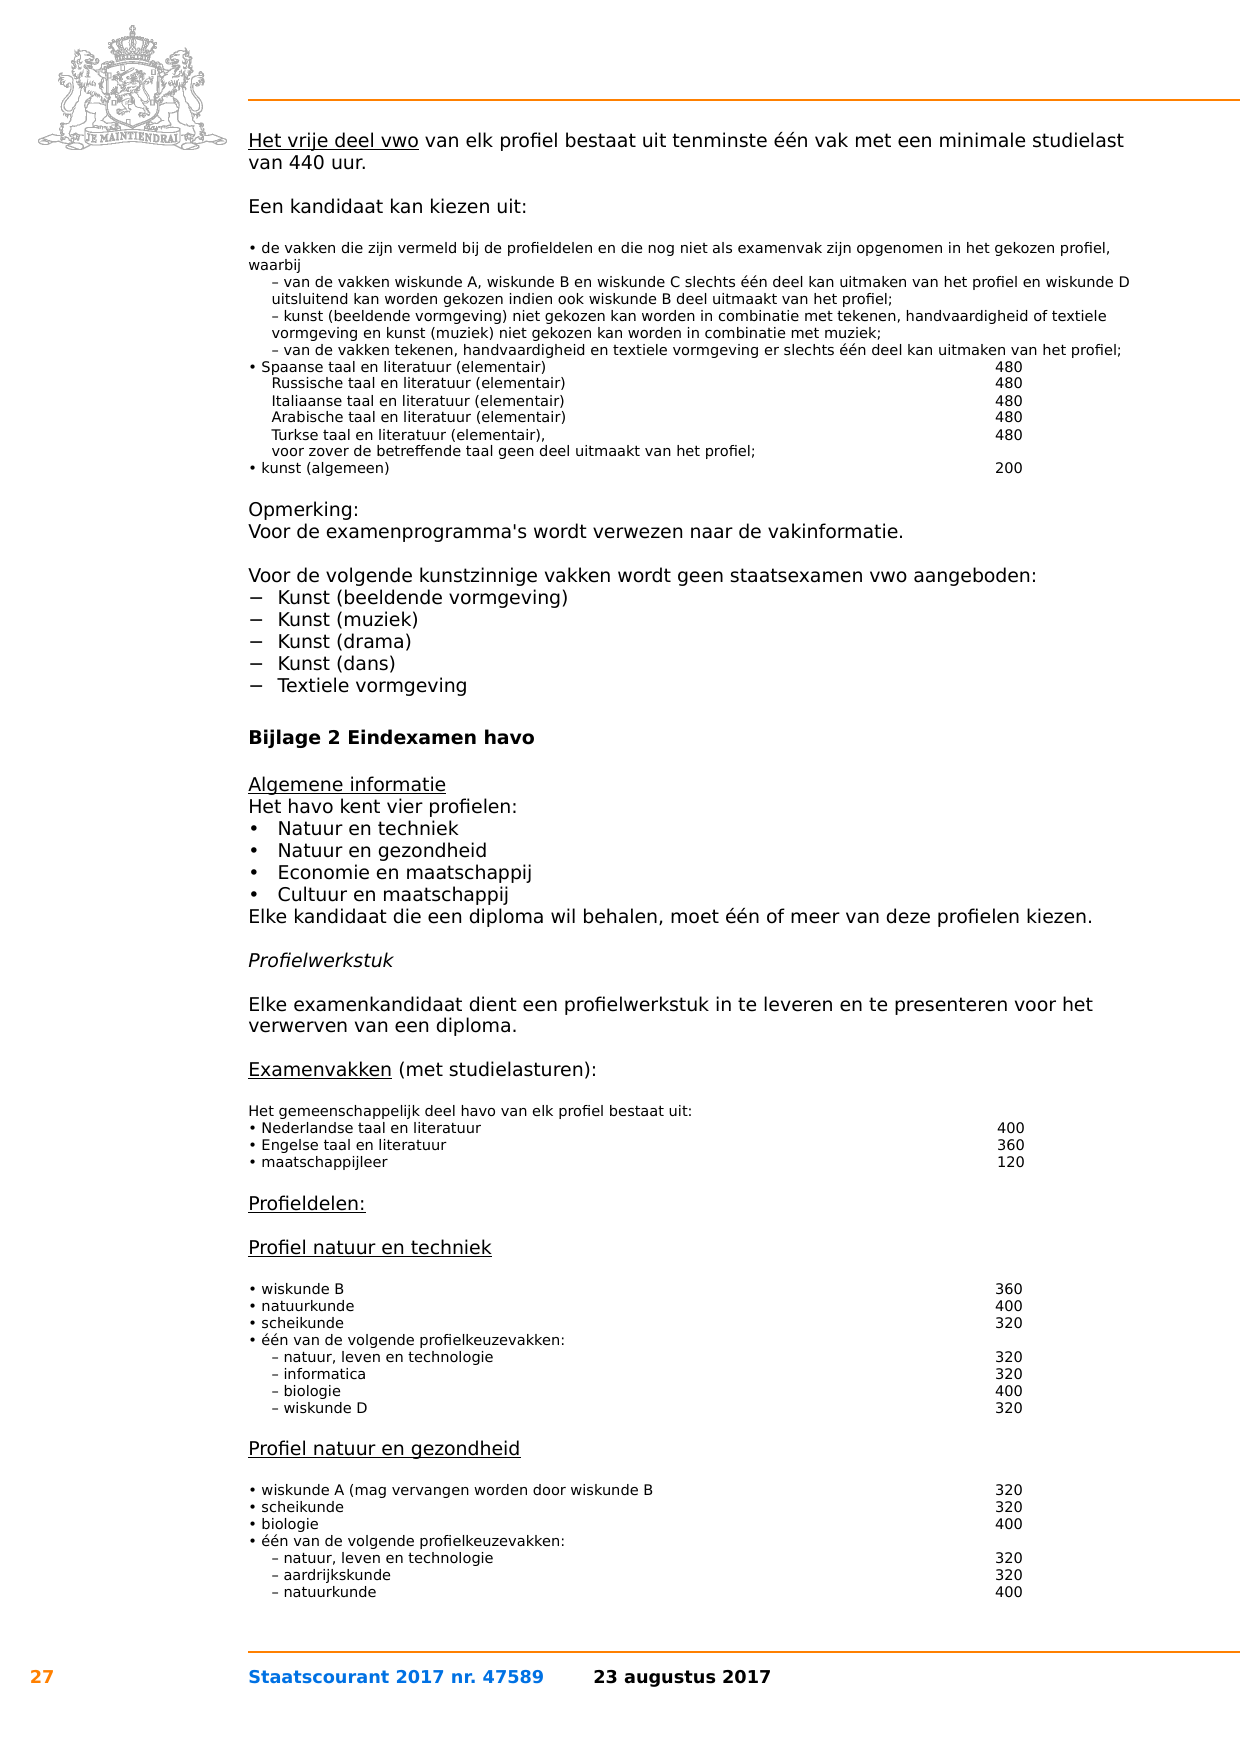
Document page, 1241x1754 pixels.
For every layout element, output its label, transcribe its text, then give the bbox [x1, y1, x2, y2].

table_cell – biologie [265, 1383, 989, 1399]
table_cell 200 [989, 460, 1163, 477]
subtitle Profielwerkstuk [248, 949, 1163, 972]
table_cell [248, 1550, 265, 1567]
table_cell • Nederlandse taal en literatuur [248, 1120, 991, 1137]
text • Economie en maatschappij [248, 862, 1163, 884]
table_cell • scheikunde [248, 1315, 989, 1332]
text • Natuur en techniek [248, 818, 1163, 840]
table_cell • natuurkunde [248, 1298, 989, 1314]
table_cell 480 [989, 375, 1163, 392]
text Het havo kent vier profielen: [248, 796, 1163, 818]
table_cell [248, 1584, 265, 1601]
table_cell [989, 443, 1163, 460]
table_cell [248, 443, 265, 460]
picture [38, 25, 227, 150]
table_cell 480 [989, 393, 1163, 409]
table_cell 320 [989, 1567, 1163, 1584]
table_cell [248, 1383, 265, 1399]
table_cell 320 [989, 1499, 1163, 1516]
table_cell [248, 1567, 265, 1584]
table_cell 480 [989, 426, 1163, 443]
table_cell – natuur, leven en technologie [265, 1550, 989, 1567]
table_cell • Spaanse taal en literatuur (elementair) [248, 359, 989, 375]
table_cell – natuurkunde [265, 1584, 989, 1601]
table_cell 400 [989, 1298, 1163, 1314]
table_cell – informatica [265, 1366, 989, 1382]
table_header 320 [989, 1482, 1163, 1499]
table_cell • kunst (algemeen) [248, 460, 989, 477]
text Elke kandidaat die een diploma wil behalen, moet één of meer van deze profielen kiezen. [248, 906, 1163, 928]
table_cell Turkse taal en literatuur (elementair), [265, 426, 989, 443]
text Examenvakken (met studielasturen): [248, 1059, 1163, 1081]
table_cell 360 [991, 1137, 1163, 1154]
table_cell • één van de volgende profielkeuzevakken: [248, 1332, 989, 1348]
table_cell 320 [989, 1349, 1163, 1366]
table_cell Russische taal en literatuur (elementair) [265, 375, 989, 392]
table_cell • maatschappijleer [248, 1154, 991, 1171]
table_cell – van de vakken tekenen, handvaardigheid en textiele vormgeving er slechts één deel kan uitmaken van het profiel; [265, 341, 1163, 358]
text − Kunst (dans) [248, 653, 1163, 675]
text Profieldelen: [248, 1193, 1163, 1215]
table_cell • Engelse taal en literatuur [248, 1137, 991, 1154]
table_cell • één van de volgende profielkeuzevakken: [248, 1533, 989, 1550]
table_cell – van de vakken wiskunde A, wiskunde B en wiskunde C slechts één deel kan uitmaken van het profiel en wiskunde D uitsluitend kan worden gekozen indien ook wiskunde B deel uitmaakt van het profiel; [265, 274, 1163, 307]
table_cell 320 [989, 1400, 1163, 1416]
text − Kunst (muziek) [248, 609, 1163, 631]
table_cell – wiskunde D [265, 1400, 989, 1416]
table_cell [248, 375, 265, 392]
table_cell 480 [989, 409, 1163, 426]
text − Kunst (beeldende vormgeving) [248, 587, 1163, 609]
table_cell – natuur, leven en technologie [265, 1349, 989, 1366]
table_header • wiskunde A (mag vervangen worden door wiskunde B [248, 1482, 989, 1499]
table_cell [248, 308, 265, 341]
table_cell – kunst (beeldende vormgeving) niet gekozen kan worden in combinatie met tekenen, handvaardigheid of textiele vormgeving en kunst (muziek) niet gekozen kan worden in combinatie met muziek; [265, 308, 1163, 341]
table_cell [248, 426, 265, 443]
table_cell [248, 1349, 265, 1366]
table_cell 480 [989, 359, 1163, 375]
table_cell [248, 1400, 265, 1416]
table_header • wiskunde B [248, 1281, 989, 1298]
text Voor de volgende kunstzinnige vakken wordt geen staatsexamen vwo aangeboden: [248, 565, 1163, 587]
table_cell Arabische taal en literatuur (elementair) [265, 409, 989, 426]
text • Cultuur en maatschappij [248, 884, 1163, 906]
text Elke examenkandidaat dient een profielwerkstuk in te leveren en te presenteren voor het verwerven van een diploma. [248, 993, 1163, 1037]
table_cell 120 [991, 1154, 1163, 1171]
table_cell [989, 1533, 1163, 1550]
table_cell [248, 409, 265, 426]
text Profiel natuur en techniek [248, 1237, 1163, 1259]
text Opmerking: [248, 499, 1163, 521]
table_cell [248, 1366, 265, 1382]
table_cell [248, 341, 265, 358]
text Algemene informatie [248, 774, 1163, 796]
text − Kunst (drama) [248, 631, 1163, 653]
table_header 360 [989, 1281, 1163, 1298]
text − Textiele vormgeving [248, 675, 1163, 697]
table_cell 320 [989, 1366, 1163, 1382]
table_cell 400 [989, 1383, 1163, 1399]
table_header • de vakken die zijn vermeld bij de profieldelen en die nog niet als examenvak zijn opgenomen in het gekozen profiel, waarbij [248, 240, 1163, 273]
text • Natuur en gezondheid [248, 840, 1163, 862]
table_header [991, 1103, 1163, 1120]
table_cell 320 [989, 1315, 1163, 1332]
table_header Het gemeenschappelijk deel havo van elk profiel bestaat uit: [248, 1103, 991, 1120]
text Het vrije deel vwo van elk profiel bestaat uit tenminste één vak met een minimale studielast van 440 uur. [248, 130, 1163, 174]
table_cell voor zover de betreffende taal geen deel uitmaakt van het profiel; [265, 443, 989, 460]
table_cell 400 [989, 1516, 1163, 1533]
text Profiel natuur en gezondheid [248, 1438, 1163, 1460]
table_cell • biologie [248, 1516, 989, 1533]
table_cell [248, 393, 265, 409]
table_cell 320 [989, 1550, 1163, 1567]
text Voor de examenprogramma's wordt verwezen naar de vakinformatie. [248, 521, 1163, 543]
table_cell • scheikunde [248, 1499, 989, 1516]
table_cell Italiaanse taal en literatuur (elementair) [265, 393, 989, 409]
table_cell 400 [991, 1120, 1163, 1137]
table_cell [248, 274, 265, 307]
text Een kandidaat kan kiezen uit: [248, 196, 1163, 218]
table_cell 400 [989, 1584, 1163, 1601]
table_cell – aardrijkskunde [265, 1567, 989, 1584]
table_cell [989, 1332, 1163, 1348]
subtitle Bijlage 2 Eindexamen havo [248, 727, 1163, 749]
